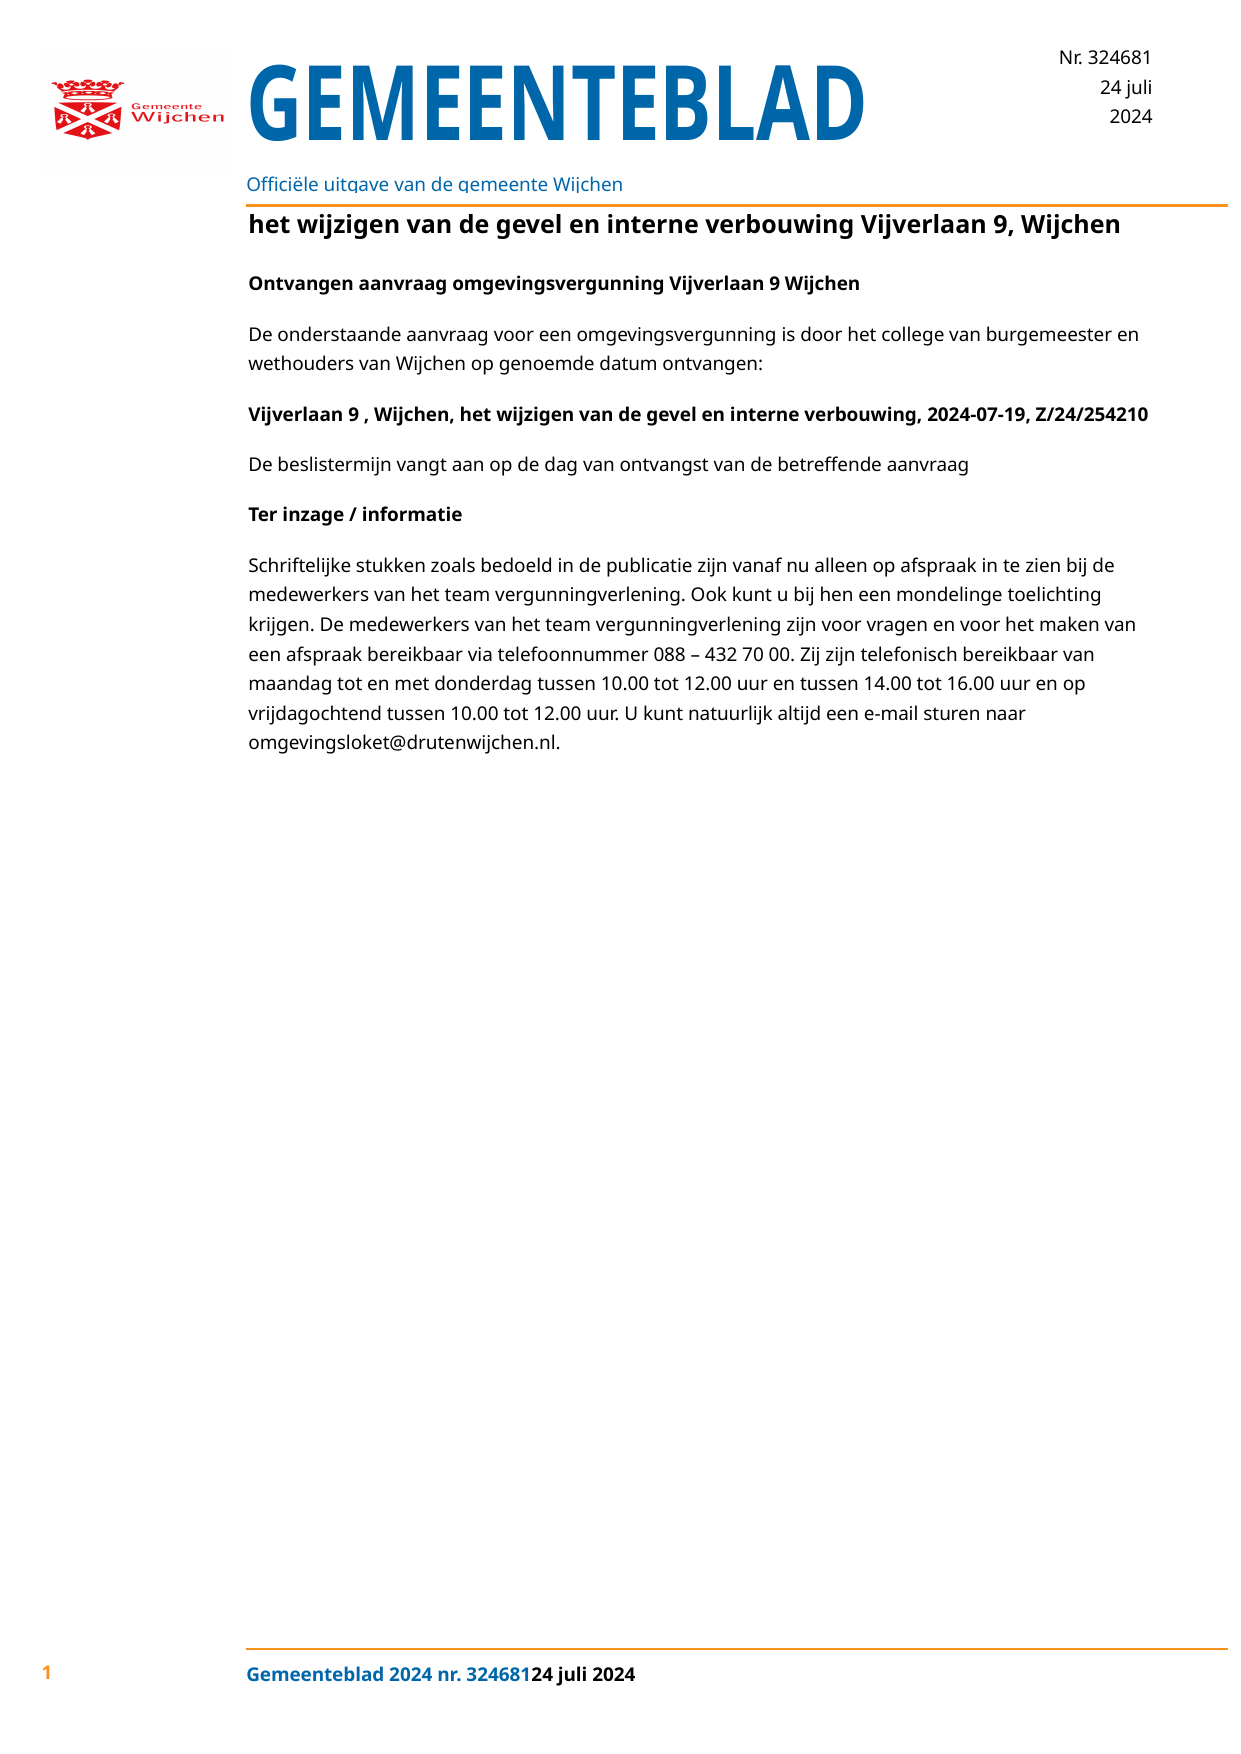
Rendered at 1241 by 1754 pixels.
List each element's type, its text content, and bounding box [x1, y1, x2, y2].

text De beslistermijn vangt aan op de dag van ontvangst van de betreffende aanvraag [248, 451, 1152, 477]
text De onderstaande aanvraag voor een omgevingsvergunning is door het college van burgemeester en wethouders van Wijchen op genoemde datum ontvangen: [248, 321, 1152, 376]
picture [41, 47, 231, 172]
text Ter inzage / informatie [248, 502, 1152, 527]
text Vijverlaan 9 , Wijchen, het wijzigen van de gevel en interne verbouwing, 2024-07-19, Z/24/254210 [248, 401, 1152, 426]
text het wijzigen van de gevel en interne verbouwing Vijverlaan 9, Wijchen [248, 207, 1152, 241]
text Schriftelijke stukken zoals bedoeld in de publicatie zijn vanaf nu alleen op afspraak in te zien bij de medewerkers van het team vergunningverlening. Ook kunt u bij hen een mondelinge toelichting krijgen. De medewerkers van het team vergunningverlening zijn voor vragen en voor het maken van een afspraak bereikbaar via telefoonnummer 088 – 432 70 00. Zij zijn telefonisch bereikbaar van maandag tot en met donderdag tussen 10.00 tot 12.00 uur en tussen 14.00 tot 16.00 uur en op vrijdagochtend tussen 10.00 tot 12.00 uur. U kunt natuurlijk altijd een e-mail sturen naar omgevingsloket@drutenwijchen.nl. [248, 552, 1152, 755]
text Ontvangen aanvraag omgevingsvergunning Vijverlaan 9 Wijchen [248, 270, 1152, 296]
